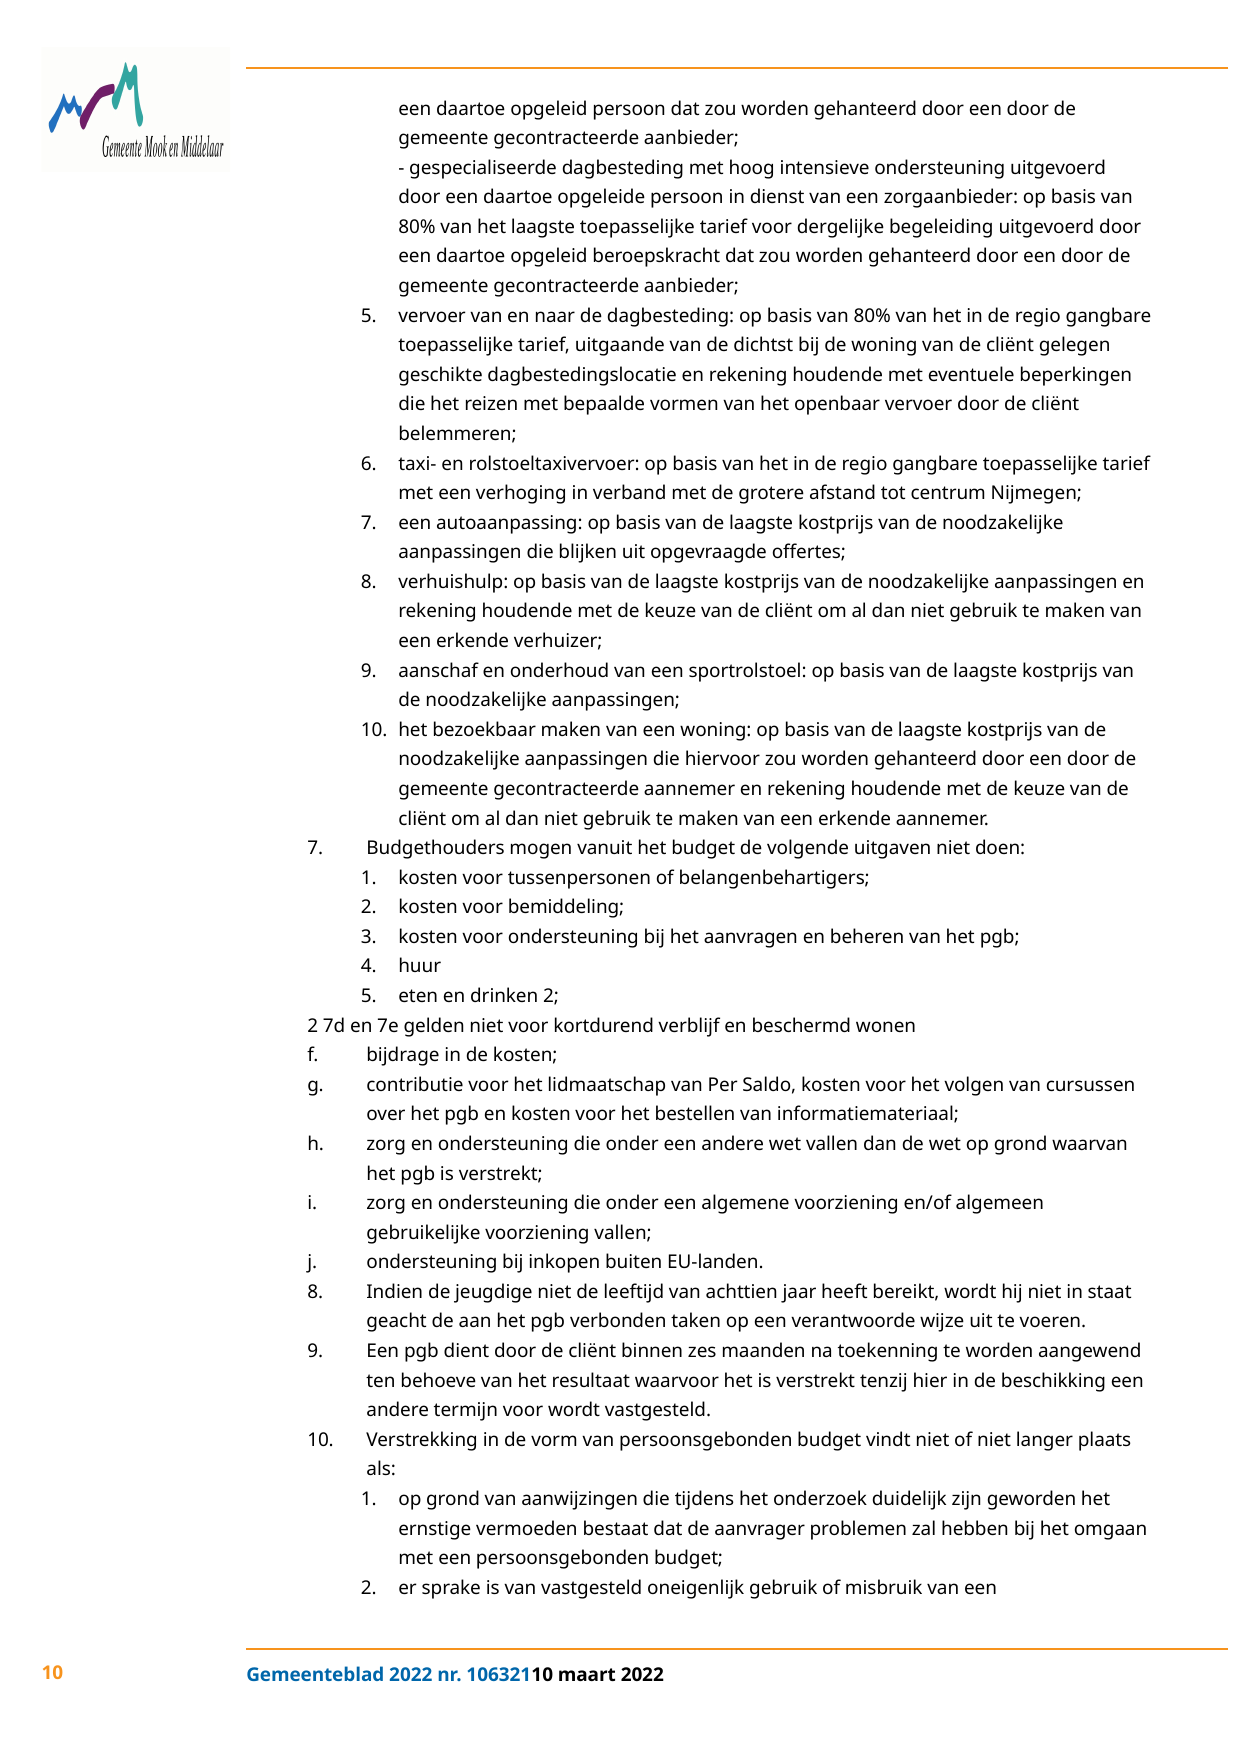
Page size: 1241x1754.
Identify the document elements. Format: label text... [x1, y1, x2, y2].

list verhuishulp: op basis van de laagste kostprijs van de noodzakelijke aanpassingen en rekening houdende met de keuze van de cliënt om al dan niet gebruik te maken van een erkende verhuizer; [361, 568, 1152, 653]
list kosten voor ondersteuning bij het aanvragen en beheren van het pgb; [361, 923, 1152, 949]
list zorg en ondersteuning die onder een andere wet vallen dan de wet op grond waarvan het pgb is verstrekt; [307, 1130, 1152, 1186]
list het bezoekbaar maken van een woning: op basis van de laagste kostprijs van de noodzakelijke aanpassingen die hiervoor zou worden gehanteerd door een door de gemeente gecontracteerde aannemer en rekening houdende met de keuze van de cliënt om al dan niet gebruik te maken van een erkende aannemer. [361, 716, 1152, 831]
picture [41, 47, 231, 172]
list Een pgb dient door de cliënt binnen zes maanden na toekenning te worden aangewend ten behoeve van het resultaat waarvoor het is verstrekt tenzij hier in de beschikking een andere termijn voor wordt vastgesteld. [307, 1337, 1152, 1422]
list Budgethouders mogen vanuit het budget de volgende uitgaven niet doen: [307, 834, 1152, 860]
list aanschaf en onderhoud van een sportrolstoel: op basis van de laagste kostprijs van de noodzakelijke aanpassingen; [361, 657, 1152, 712]
list taxi- en rolstoeltaxivervoer: op basis van het in de regio gangbare toepasselijke tarief met een verhoging in verband met de grotere afstand tot centrum Nijmegen; [361, 450, 1152, 505]
list op grond van aanwijzingen die tijdens het onderzoek duidelijk zijn geworden het ernstige vermoeden bestaat dat de aanvrager problemen zal hebben bij het omgaan met een persoonsgebonden budget; [361, 1485, 1152, 1570]
list kosten voor bemiddeling; [361, 893, 1152, 919]
list ondersteuning bij inkopen buiten EU-landen. [307, 1248, 1152, 1274]
list vervoer van en naar de dagbesteding: op basis van 80% van het in de regio gangbare toepasselijke tarief, uitgaande van de dichtst bij de woning van de cliënt gelegen geschikte dagbestedingslocatie en rekening houdende met eventuele beperkingen die het reizen met bepaalde vormen van het openbaar vervoer door de cliënt belemmeren; [361, 302, 1152, 446]
list - gespecialiseerde dagbesteding met hoog intensieve ondersteuning uitgevoerd door een daartoe opgeleide persoon in dienst van een zorgaanbieder: op basis van 80% van het laagste toepasselijke tarief voor dergelijke begeleiding uitgevoerd door een daartoe opgeleid beroepskracht dat zou worden gehanteerd door een door de gemeente gecontracteerde aanbieder; [361, 154, 1152, 298]
list Verstrekking in de vorm van persoonsgebonden budget vindt niet of niet langer plaats als: [307, 1426, 1152, 1481]
list contributie voor het lidmaatschap van Per Saldo, kosten voor het volgen van cursussen over het pgb en kosten voor het bestellen van informatiemateriaal; [307, 1071, 1152, 1126]
list een autoaanpassing: op basis van de laagste kostprijs van de noodzakelijke aanpassingen die blijken uit opgevraagde offertes; [361, 509, 1152, 564]
list zorg en ondersteuning die onder een algemene voorziening en/of algemeen gebruikelijke voorziening vallen; [307, 1189, 1152, 1245]
list huur [361, 953, 1152, 978]
list een daartoe opgeleid persoon dat zou worden gehanteerd door een door de gemeente gecontracteerde aanbieder; [361, 95, 1152, 150]
list Indien de jeugdige niet de leeftijd van achttien jaar heeft bereikt, wordt hij niet in staat geacht de aan het pgb verbonden taken op een verantwoorde wijze uit te voeren. [307, 1278, 1152, 1333]
list kosten voor tussenpersonen of belangenbehartigers; [361, 864, 1152, 890]
list eten en drinken 2; [361, 982, 1152, 1008]
list er sprake is van vastgesteld oneigenlijk gebruik of misbruik van een [361, 1574, 1152, 1600]
list bijdrage in de kosten; [307, 1041, 1152, 1067]
list 2 7d en 7e gelden niet voor kortdurend verblijf en beschermd wonen [248, 1012, 1152, 1038]
